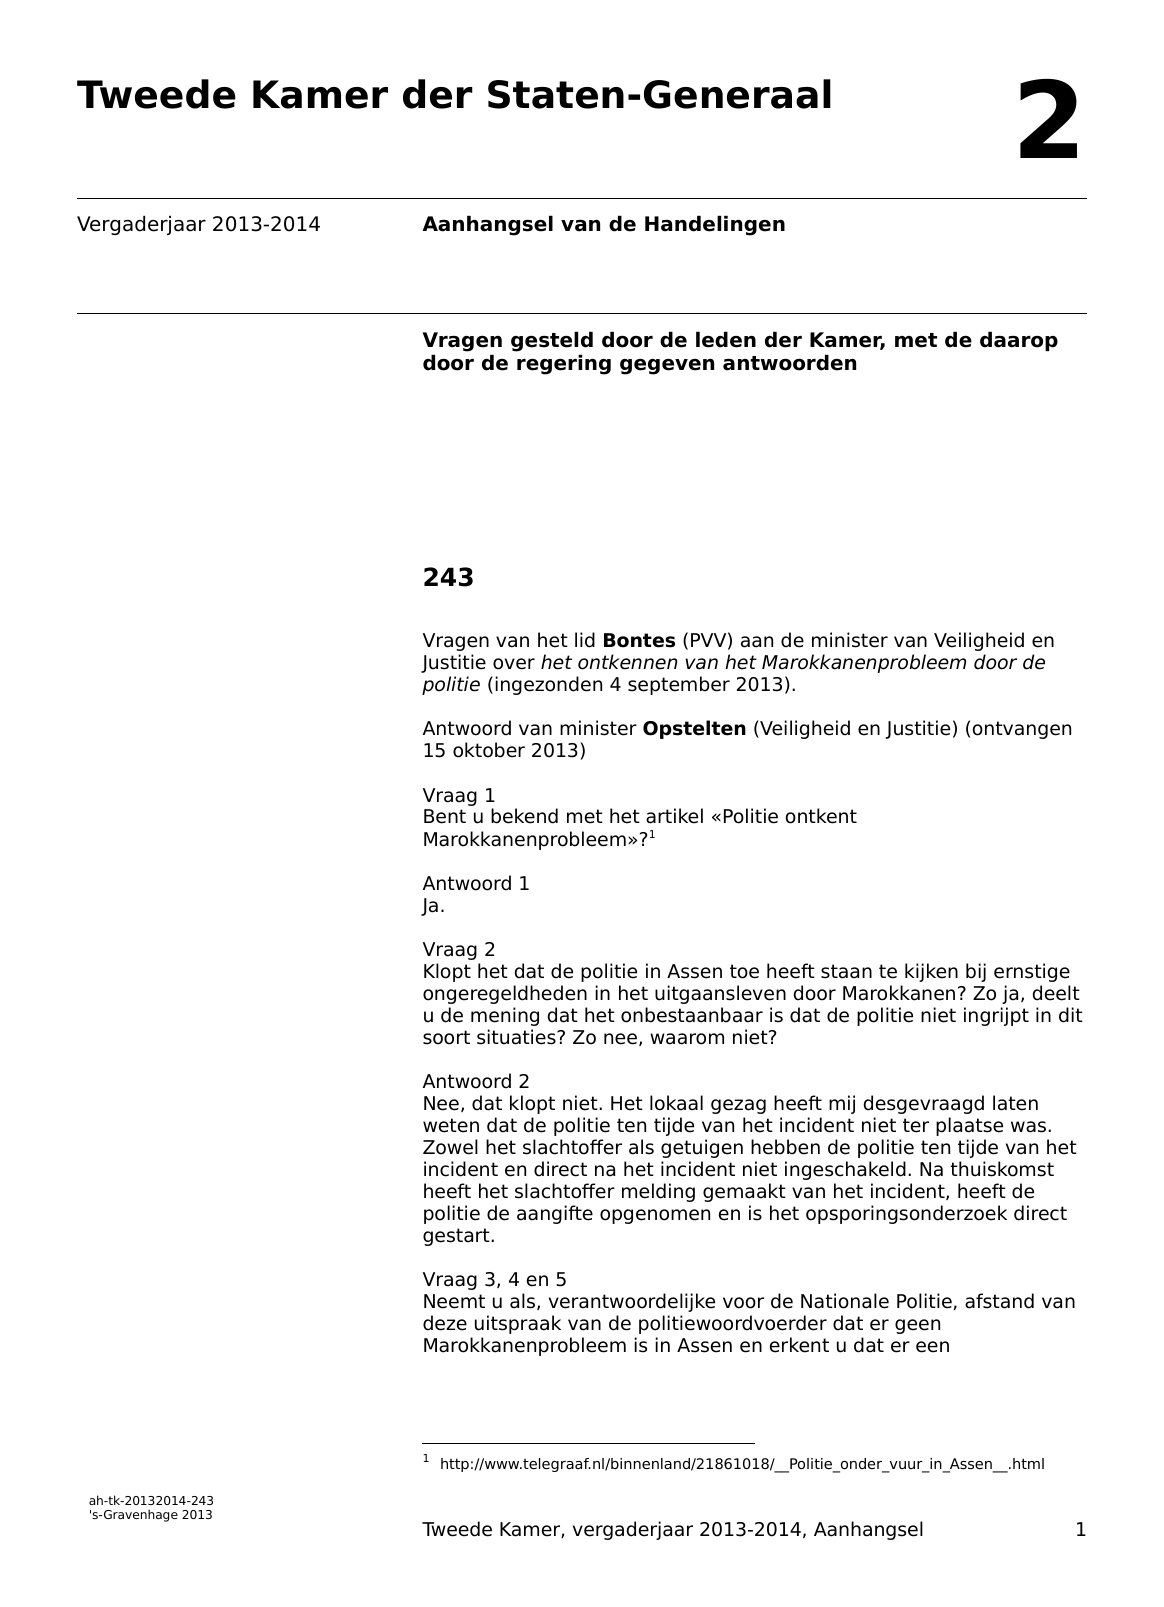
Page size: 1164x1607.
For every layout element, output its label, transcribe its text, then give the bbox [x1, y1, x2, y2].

text Antwoord 1 [422, 873, 1087, 894]
table_header Tweede Kamer der Staten-Generaal [77, 59, 886, 198]
table_cell Vergaderjaar 2013-2014 [77, 199, 422, 313]
text Klopt het dat de politie in Assen toe heeft staan te kijken bij ernstige ongeregeldheden in het uitgaansleven door Marokkanen? Zo ja, deelt u de mening dat het onbestaanbaar is dat de politie niet ingrijpt in dit soort situaties? Zo nee, waarom niet? [422, 961, 1087, 1049]
text Vraag 2 [422, 939, 1087, 961]
text 's-Gravenhage 2013 [88, 1508, 323, 1522]
text Bent u bekend met het artikel «Politie ontkent Marokkanenprobleem»? [422, 806, 1087, 850]
text Vragen van het lid Bontes (PVV) aan de minister van Veiligheid en Justitie over het ontkennen van het Marokkanenprobleem door de politie (ingezonden 4 september 2013). [422, 630, 1087, 696]
text Antwoord 2 [422, 1071, 1087, 1093]
table_cell Aanhangsel van de Handelingen [422, 199, 1087, 313]
text Nee, dat klopt niet. Het lokaal gezag heeft mij desgevraagd laten weten dat de politie ten tijde van het incident niet ter plaatse was. Zowel het slachtoffer als getuigen hebben de politie ten tijde van het incident en direct na het incident niet ingeschakeld. Na thuiskomst heeft het slachtoffer melding gemaakt van het incident, heeft de politie de aangifte opgenomen en is het opsporingsonderzoek direct gestart. [422, 1093, 1087, 1247]
text 243 [422, 563, 1087, 592]
text Ja. [422, 894, 1087, 917]
table_cell [77, 314, 422, 375]
text Neemt u als, verantwoordelijke voor de Nationale Politie, afstand van deze uitspraak van de politiewoordvoerder dat er geen Marokkanenprobleem is in Assen en erkent u dat er een [422, 1291, 1087, 1357]
text ah-tk-20132014-243 [88, 1494, 323, 1508]
text Vraag 3, 4 en 5 [422, 1269, 1087, 1291]
table_header 2 [886, 59, 1087, 198]
text http://www.telegraaf.nl/binnenland/21861018/__Politie_onder_vuur_in_Assen__.html [422, 1452, 1087, 1474]
table_cell Vragen gesteld door de leden der Kamer, met de daarop door de regering gegeven antwoorden [422, 314, 1087, 375]
text Antwoord van minister Opstelten (Veiligheid en Justitie) (ontvangen 15 oktober 2013) [422, 718, 1087, 762]
text Vraag 1 [422, 784, 1087, 806]
